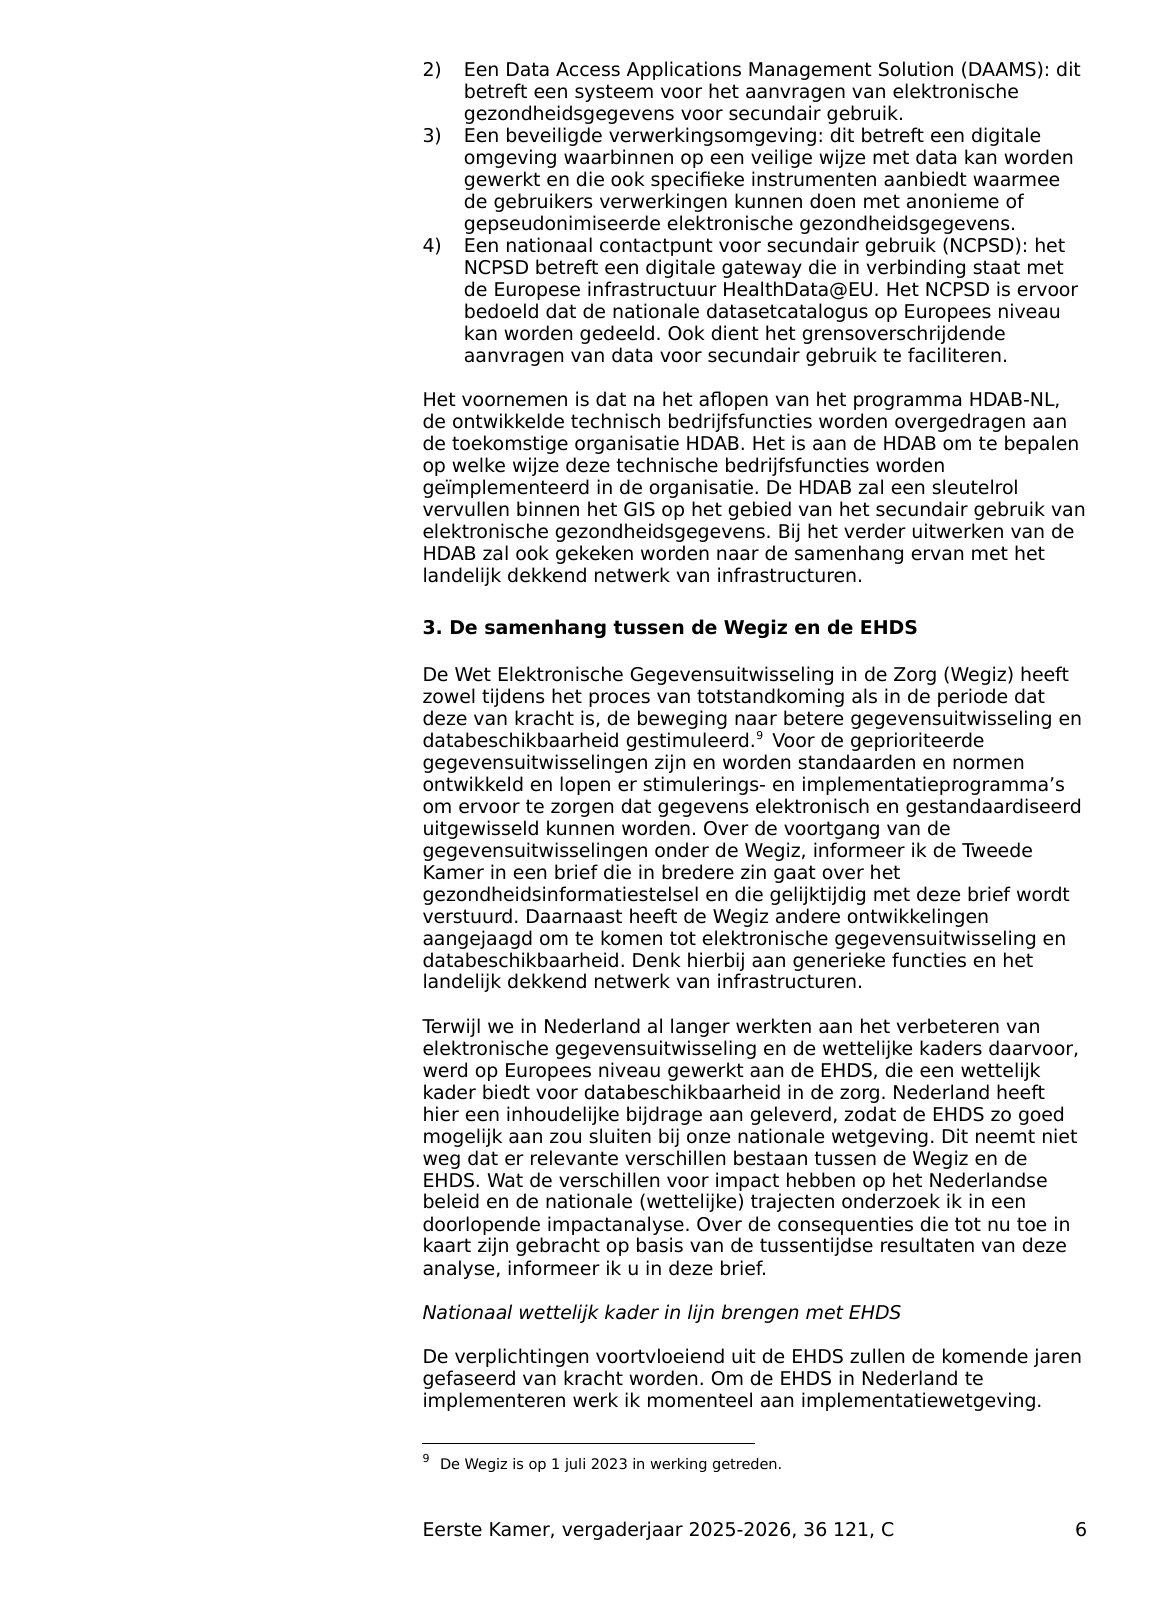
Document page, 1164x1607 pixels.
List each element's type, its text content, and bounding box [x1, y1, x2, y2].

text De verplichtingen voortvloeiend uit de EHDS zullen de komende jaren gefaseerd van kracht worden. Om de EHDS in Nederland te implementeren werk ik momenteel aan implementatiewetgeving. [422, 1346, 1087, 1412]
text Het voornemen is dat na het aflopen van het programma HDAB-NL, de ontwikkelde technisch bedrijfsfuncties worden overgedragen aan de toekomstige organisatie HDAB. Het is aan de HDAB om te bepalen op welke wijze deze technische bedrijfsfuncties worden geïmplementeerd in de organisatie. De HDAB zal een sleutelrol vervullen binnen het GIS op het gebied van het secundair gebruik van elektronische gezondheidsgegevens. Bij het verder uitwerken van de HDAB zal ook gekeken worden naar de samenhang ervan met het landelijk dekkend netwerk van infrastructuren. [422, 389, 1087, 587]
text 3) Een beveiligde verwerkingsomgeving: dit betreft een digitale omgeving waarbinnen op een veilige wijze met data kan worden gewerkt en die ook specifieke instrumenten aanbiedt waarmee de gebruikers verwerkingen kunnen doen met anonieme of gepseudonimiseerde elektronische gezondheidsgegevens. [422, 125, 1087, 235]
text 2) Een Data Access Applications Management Solution (DAAMS): dit betreft een systeem voor het aanvragen van elektronische gezondheidsgegevens voor secundair gebruik. [422, 59, 1087, 125]
text Terwijl we in Nederland al langer werkten aan het verbeteren van elektronische gegevensuitwisseling en de wettelijke kaders daarvoor, werd op Europees niveau gewerkt aan de EHDS, die een wettelijk kader biedt voor databeschikbaarheid in de zorg. Nederland heeft hier een inhoudelijke bijdrage aan geleverd, zodat de EHDS zo goed mogelijk aan zou sluiten bij onze nationale wetgeving. Dit neemt niet weg dat er relevante verschillen bestaan tussen de Wegiz en de EHDS. Wat de verschillen voor impact hebben op het Nederlandse beleid en de nationale (wettelijke) trajecten onderzoek ik in een doorlopende impactanalyse. Over de consequenties die tot nu toe in kaart zijn gebracht op basis van de tussentijdse resultaten van deze analyse, informeer ik u in deze brief. [422, 1016, 1087, 1279]
subtitle 3. De samenhang tussen de Wegiz en de EHDS [422, 617, 1087, 639]
subtitle Nationaal wettelijk kader in lijn brengen met EHDS [422, 1302, 1087, 1323]
text De Wegiz is op 1 juli 2023 in werking getreden. [422, 1452, 1087, 1474]
text 4) Een nationaal contactpunt voor secundair gebruik (NCPSD): het NCPSD betreft een digitale gateway die in verbinding staat met de Europese infrastructuur HealthData@EU. Het NCPSD is ervoor bedoeld dat de nationale datasetcatalogus op Europees niveau kan worden gedeeld. Ook dient het grensoverschrijdende aanvragen van data voor secundair gebruik te faciliteren. [422, 235, 1087, 367]
text De Wet Elektronische Gegevensuitwisseling in de Zorg (Wegiz) heeft zowel tijdens het proces van totstandkoming als in de periode dat deze van kracht is, de beweging naar betere gegevensuitwisseling en databeschikbaarheid gestimuleerd. Voor de geprioriteerde gegevensuitwisselingen zijn en worden standaarden en normen ontwikkeld en lopen er stimulerings- en implementatieprogramma’s om ervoor te zorgen dat gegevens elektronisch en gestandaardiseerd uitgewisseld kunnen worden. Over de voortgang van de gegevensuitwisselingen onder de Wegiz, informeer ik de Tweede Kamer in een brief die in bredere zin gaat over het gezondheidsinformatiestelsel en die gelijktijdig met deze brief wordt verstuurd. Daarnaast heeft de Wegiz andere ontwikkelingen aangejaagd om te komen tot elektronische gegevensuitwisseling en databeschikbaarheid. Denk hierbij aan generieke functies en het landelijk dekkend netwerk van infrastructuren. [422, 664, 1087, 993]
